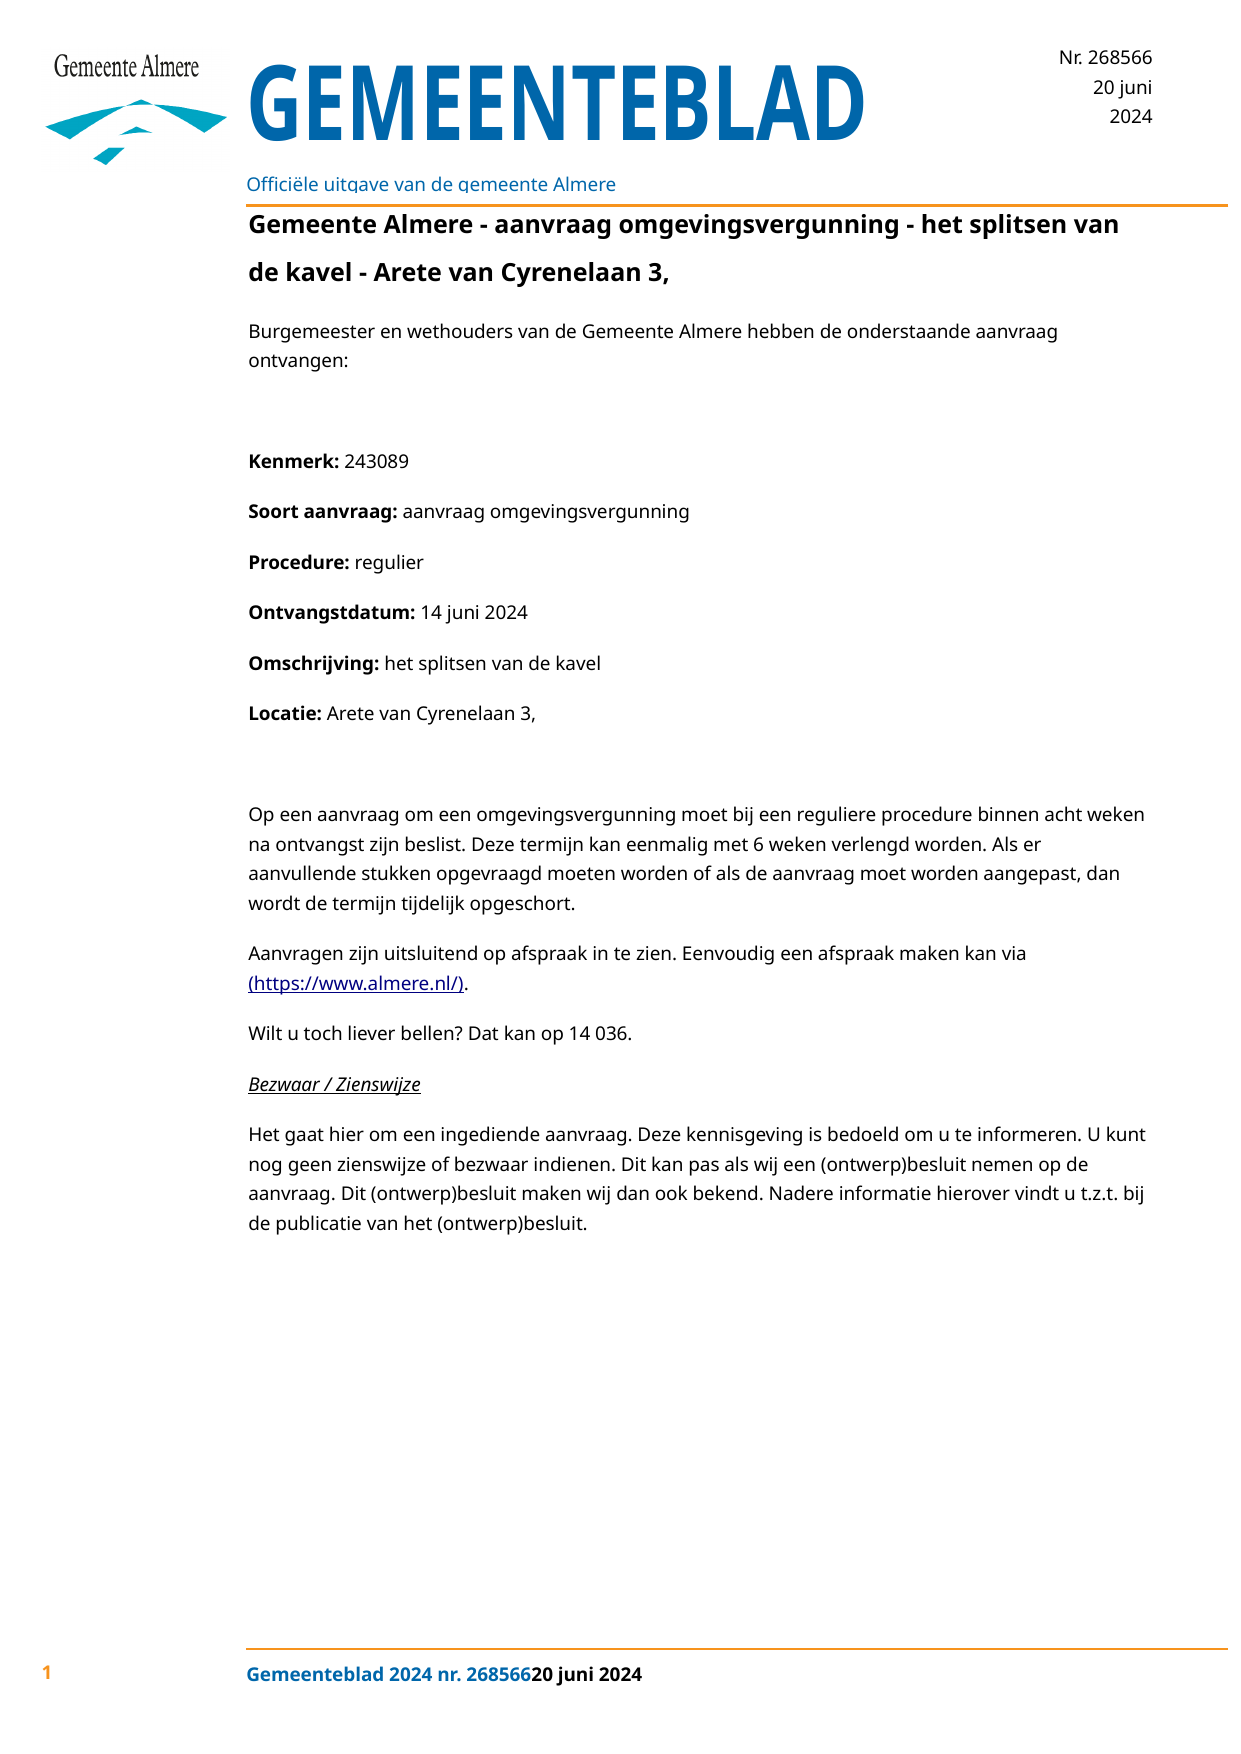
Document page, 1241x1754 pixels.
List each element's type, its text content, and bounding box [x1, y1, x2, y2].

text Bezwaar / Zienswijze [248, 1071, 1152, 1097]
text Omschrijving: het splitsen van de kavel [248, 650, 1152, 676]
picture [41, 47, 231, 172]
text Aanvragen zijn uitsluitend op afspraak in te zien. Eenvoudig een afspraak maken kan via (https://www.almere.nl/). [248, 940, 1152, 996]
text Soort aanvraag: aanvraag omgevingsvergunning [248, 499, 1152, 524]
text Gemeente Almere - aanvraag omgevingsvergunning - het splitsen van de kavel - Arete van Cyrenelaan 3, [248, 207, 1152, 288]
text Kenmerk: 243089 [248, 448, 1152, 474]
text Locatie: Arete van Cyrenelaan 3, [248, 700, 1152, 726]
text Wilt u toch liever bellen? Dat kan op 14 036. [248, 1020, 1152, 1046]
text Ontvangstdatum: 14 juni 2024 [248, 599, 1152, 625]
text Procedure: regulier [248, 549, 1152, 575]
text Op een aanvraag om een omgevingsvergunning moet bij een reguliere procedure binnen acht weken na ontvangst zijn beslist. Deze termijn kan eenmalig met 6 weken verlengd worden. Als er aanvullende stukken opgevraagd moeten worden of als de aanvraag moet worden aangepast, dan wordt de termijn tijdelijk opgeschort. [248, 801, 1152, 916]
text Het gaat hier om een ingediende aanvraag. Deze kennisgeving is bedoeld om u te informeren. U kunt nog geen zienswijze of bezwaar indienen. Dit kan pas als wij een (ontwerp)besluit nemen op de aanvraag. Dit (ontwerp)besluit maken wij dan ook bekend. Nadere informatie hierover vindt u t.z.t. bij de publicatie van het (ontwerp)besluit. [248, 1121, 1152, 1236]
text Burgemeester en wethouders van de Gemeente Almere hebben de onderstaande aanvraag ontvangen: [248, 318, 1152, 373]
